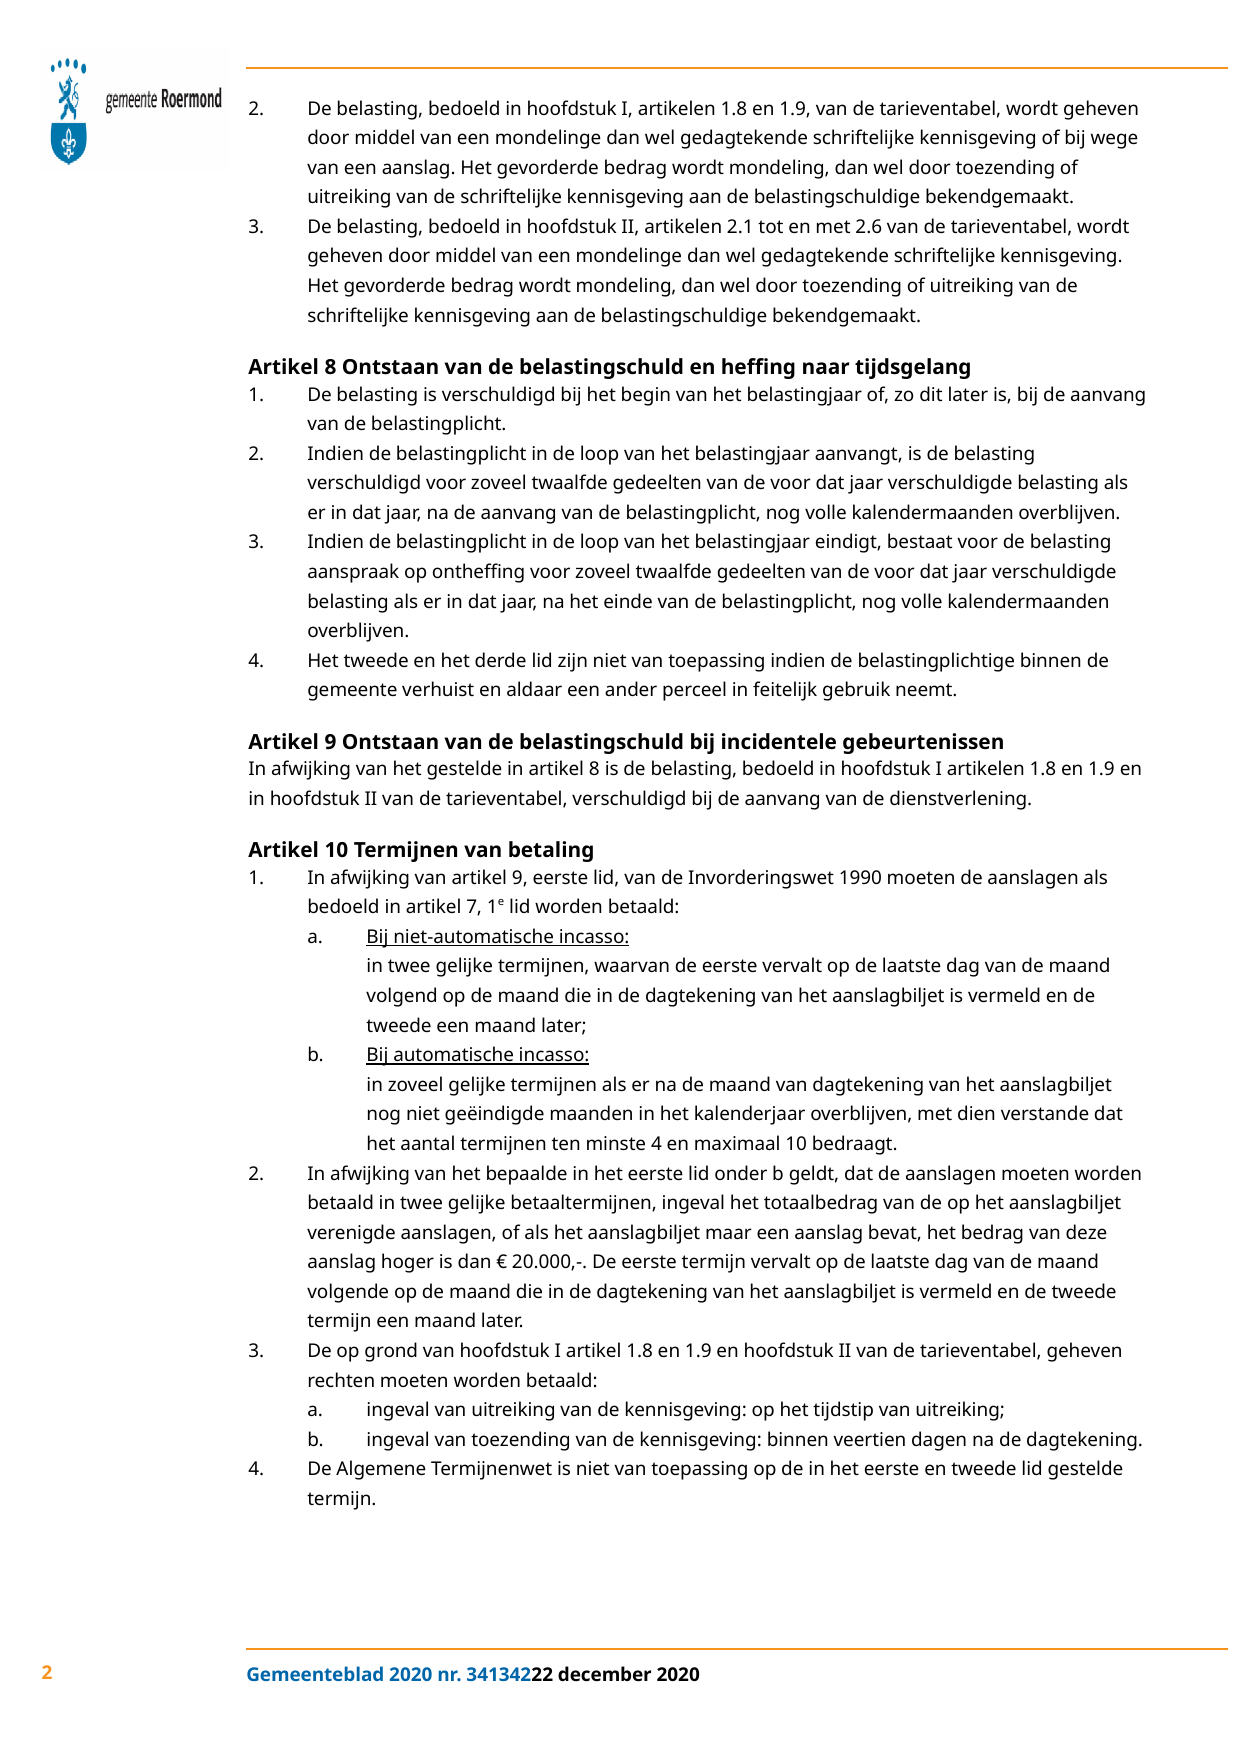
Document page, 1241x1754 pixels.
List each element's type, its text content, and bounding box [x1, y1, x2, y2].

text Artikel 8 Ontstaan van de belastingschuld en heffing naar tijdsgelang [248, 352, 1152, 381]
list De belasting is verschuldigd bij het begin van het belastingjaar of, zo dit later is, bij de aanvang van de belastingplicht. [248, 381, 1152, 436]
list De belasting, bedoeld in hoofdstuk I, artikelen 1.8 en 1.9, van de tarieventabel, wordt geheven door middel van een mondelinge dan wel gedagtekende schriftelijke kennisgeving of bij wege van een aanslag. Het gevorderde bedrag wordt mondeling, dan wel door toezending of uitreiking van de schriftelijke kennisgeving aan de belastingschuldige bekendgemaakt. [248, 95, 1152, 209]
list Bij niet-automatische incasso: [307, 923, 1152, 949]
list De Algemene Termijnenwet is niet van toepassing op de in het eerste en tweede lid gestelde termijn. [248, 1456, 1152, 1511]
list In afwijking van artikel 9, eerste lid, van de Invorderingswet 1990 moeten de aanslagen als bedoeld in artikel 7, 1e lid worden betaald: [248, 864, 1152, 919]
list Indien de belastingplicht in de loop van het belastingjaar eindigt, bestaat voor de belasting aanspraak op ontheffing voor zoveel twaalfde gedeelten van de voor dat jaar verschuldigde belasting als er in dat jaar, na het einde van de belastingplicht, nog volle kalendermaanden overblijven. [248, 529, 1152, 643]
text Artikel 10 Termijnen van betaling [248, 835, 1152, 864]
list In afwijking van het bepaalde in het eerste lid onder b geldt, dat de aanslagen moeten worden betaald in twee gelijke betaaltermijnen, ingeval het totaalbedrag van de op het aanslagbiljet verenigde aanslagen, of als het aanslagbiljet maar een aanslag bevat, het bedrag van deze aanslag hoger is dan € 20.000,-. De eerste termijn vervalt op de laatste dag van de maand volgende op de maand die in de dagtekening van het aanslagbiljet is vermeld en de tweede termijn een maand later. [248, 1160, 1152, 1333]
list in zoveel gelijke termijnen als er na de maand van dagtekening van het aanslagbiljet nog niet geëindigde maanden in het kalenderjaar overblijven, met dien verstande dat het aantal termijnen ten minste 4 en maximaal 10 bedraagt. [307, 1071, 1152, 1156]
picture [41, 47, 231, 172]
text Artikel 9 Ontstaan van de belastingschuld bij incidentele gebeurtenissen [248, 727, 1152, 755]
list Het tweede en het derde lid zijn niet van toepassing indien de belastingplichtige binnen de gemeente verhuist en aldaar een ander perceel in feitelijk gebruik neemt. [248, 647, 1152, 702]
list ingeval van toezending van de kennisgeving: binnen veertien dagen na de dagtekening. [307, 1426, 1152, 1452]
text In afwijking van het gestelde in artikel 8 is de belasting, bedoeld in hoofdstuk I artikelen 1.8 en 1.9 en in hoofdstuk II van de tarieventabel, verschuldigd bij de aanvang van de dienstverlening. [248, 755, 1152, 811]
list ingeval van uitreiking van de kennisgeving: op het tijdstip van uitreiking; [307, 1396, 1152, 1422]
list Bij automatische incasso: [307, 1041, 1152, 1067]
list in twee gelijke termijnen, waarvan de eerste vervalt op de laatste dag van de maand volgend op de maand die in de dagtekening van het aanslagbiljet is vermeld en de tweede een maand later; [307, 953, 1152, 1037]
list Indien de belastingplicht in de loop van het belastingjaar aanvangt, is de belasting verschuldigd voor zoveel twaalfde gedeelten van de voor dat jaar verschuldigde belasting als er in dat jaar, na de aanvang van de belastingplicht, nog volle kalendermaanden overblijven. [248, 440, 1152, 525]
list De op grond van hoofdstuk I artikel 1.8 en 1.9 en hoofdstuk II van de tarieventabel, geheven rechten moeten worden betaald: [248, 1337, 1152, 1392]
list De belasting, bedoeld in hoofdstuk II, artikelen 2.1 tot en met 2.6 van de tarieventabel, wordt geheven door middel van een mondelinge dan wel gedagtekende schriftelijke kennisgeving. Het gevorderde bedrag wordt mondeling, dan wel door toezending of uitreiking van de schriftelijke kennisgeving aan de belastingschuldige bekendgemaakt. [248, 213, 1152, 328]
